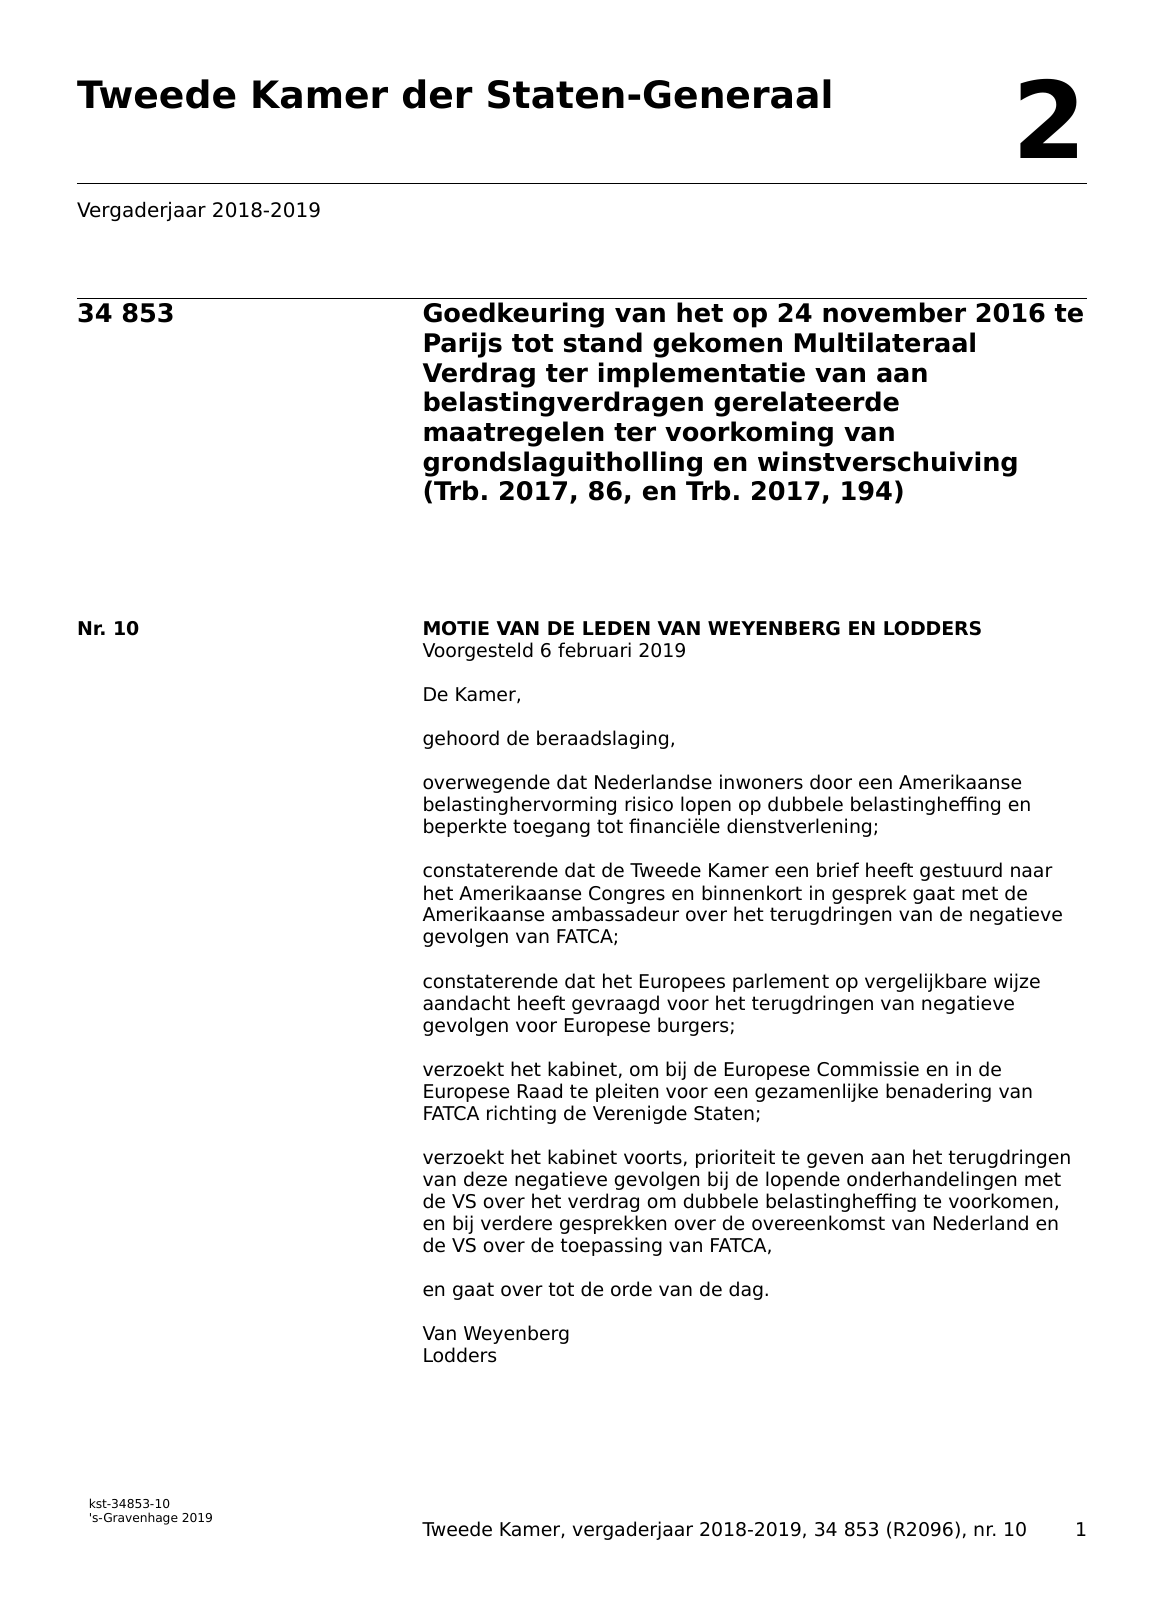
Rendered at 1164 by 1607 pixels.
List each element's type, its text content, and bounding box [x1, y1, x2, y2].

subtitle 34 853 Goedkeuring van het op 24 november 2016 te Parijs tot stand gekomen Multilateraal Verdrag ter implementatie van aan belastingverdragen gerelateerde maatregelen ter voorkoming van grondslaguitholling en winstverschuiving (Trb. 2017, 86, en Trb. 2017, 194) [77, 299, 1087, 507]
text constaterende dat het Europees parlement op vergelijkbare wijze aandacht heeft gevraagd voor het terugdringen van negatieve gevolgen voor Europese burgers; [422, 971, 1087, 1036]
text Lodders [422, 1345, 1087, 1367]
text verzoekt het kabinet voorts, prioriteit te geven aan het terugdringen van deze negatieve gevolgen bij de lopende onderhandelingen met de VS over het verdrag om dubbele belastingheffing te voorkomen, en bij verdere gesprekken over de overeenkomst van Nederland en de VS over de toepassing van FATCA, [422, 1147, 1087, 1257]
table_header 2 [886, 59, 1087, 183]
table_header Tweede Kamer der Staten-Generaal [77, 59, 886, 183]
text 's-Gravenhage 2019 [88, 1511, 323, 1525]
table_cell Vergaderjaar 2018-2019 [77, 184, 1087, 298]
text gehoord de beraadslaging, [422, 728, 1087, 750]
text constaterende dat de Tweede Kamer een brief heeft gestuurd naar het Amerikaanse Congres en binnenkort in gesprek gaat met de Amerikaanse ambassadeur over het terugdringen van de negatieve gevolgen van FATCA; [422, 860, 1087, 948]
text overwegende dat Nederlandse inwoners door een Amerikaanse belastinghervorming risico lopen op dubbele belastingheffing en beperkte toegang tot financiële dienstverlening; [422, 772, 1087, 838]
text De Kamer, [422, 684, 1087, 706]
text Van Weyenberg [422, 1323, 1087, 1345]
subtitle Nr. 10 MOTIE VAN DE LEDEN VAN WEYENBERG EN LODDERS [77, 618, 1087, 640]
text kst-34853-10 [88, 1497, 323, 1511]
text verzoekt het kabinet, om bij de Europese Commissie en in de Europese Raad te pleiten voor een gezamenlijke benadering van FATCA richting de Verenigde Staten; [422, 1059, 1087, 1124]
text en gaat over tot de orde van de dag. [422, 1279, 1087, 1301]
text Voorgesteld 6 februari 2019 [422, 640, 1087, 662]
